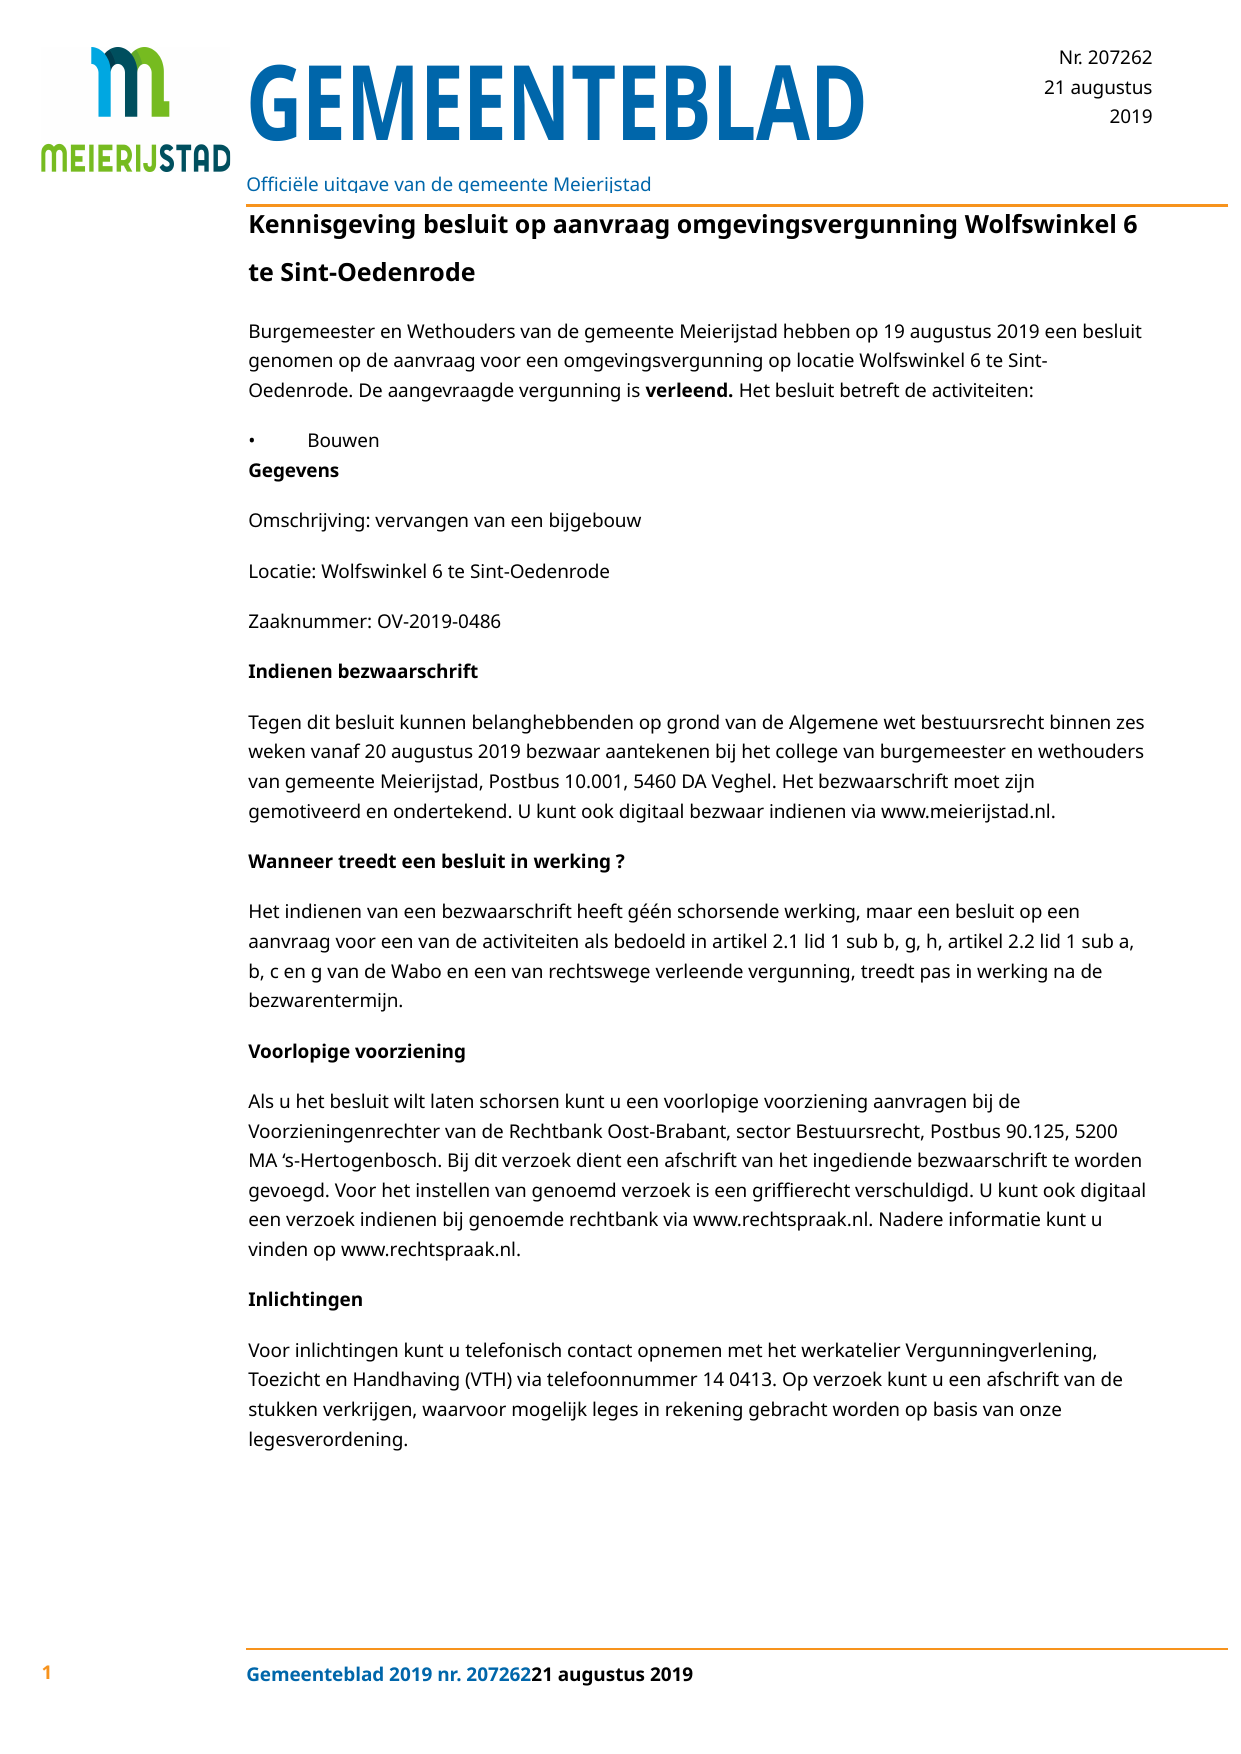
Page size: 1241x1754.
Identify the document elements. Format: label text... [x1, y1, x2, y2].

text Gegevens [248, 457, 1152, 483]
text Indienen bezwaarschrift [248, 659, 1152, 684]
text Als u het besluit wilt laten schorsen kunt u een voorlopige voorziening aanvragen bij de Voorzieningenrechter van de Rechtbank Oost-Brabant, sector Bestuursrecht, Postbus 90.125, 5200 MA ‘s-Hertogenbosch. Bij dit verzoek dient een afschrift van het ingediende bezwaarschrift te worden gevoegd. Voor het instellen van genoemd verzoek is een griffierecht verschuldigd. U kunt ook digitaal een verzoek indienen bij genoemde rechtbank via www.rechtspraak.nl. Nadere informatie kunt u vinden op www.rechtspraak.nl. [248, 1088, 1152, 1262]
text Locatie: Wolfswinkel 6 te Sint-Oedenrode [248, 558, 1152, 584]
text Burgemeester en Wethouders van de gemeente Meierijstad hebben op 19 augustus 2019 een besluit genomen op de aanvraag voor een omgevingsvergunning op locatie Wolfswinkel 6 te Sint-Oedenrode. De aangevraagde vergunning is verleend. Het besluit betreft de activiteiten: [248, 318, 1152, 403]
text Omschrijving: vervangen van een bijgebouw [248, 507, 1152, 533]
text Zaaknummer: OV-2019-0486 [248, 608, 1152, 634]
text Het indienen van een bezwaarschrift heeft géén schorsende werking, maar een besluit op een aanvraag voor een van de activiteiten als bedoeld in artikel 2.1 lid 1 sub b, g, h, artikel 2.2 lid 1 sub a, b, c en g van de Wabo en een van rechtswege verleende vergunning, treedt pas in werking na de bezwarentermijn. [248, 899, 1152, 1013]
text Inlichtingen [248, 1287, 1152, 1312]
text Wanneer treedt een besluit in werking ? [248, 848, 1152, 874]
list Bouwen [248, 427, 1152, 453]
picture [41, 47, 231, 172]
text Voorlopige voorziening [248, 1038, 1152, 1064]
text Tegen dit besluit kunnen belanghebbenden op grond van de Algemene wet bestuursrecht binnen zes weken vanaf 20 augustus 2019 bezwaar aantekenen bij het college van burgemeester en wethouders van gemeente Meierijstad, Postbus 10.001, 5460 DA Veghel. Het bezwaarschrift moet zijn gemotiveerd en ondertekend. U kunt ook digitaal bezwaar indienen via www.meierijstad.nl. [248, 709, 1152, 824]
text Voor inlichtingen kunt u telefonisch contact opnemen met het werkatelier Vergunningverlening, Toezicht en Handhaving (VTH) via telefoonnummer 14 0413. Op verzoek kunt u een afschrift van de stukken verkrijgen, waarvoor mogelijk leges in rekening gebracht worden op basis van onze legesverordening. [248, 1337, 1152, 1452]
text Kennisgeving besluit op aanvraag omgevingsvergunning Wolfswinkel 6 te Sint-Oedenrode [248, 207, 1152, 288]
